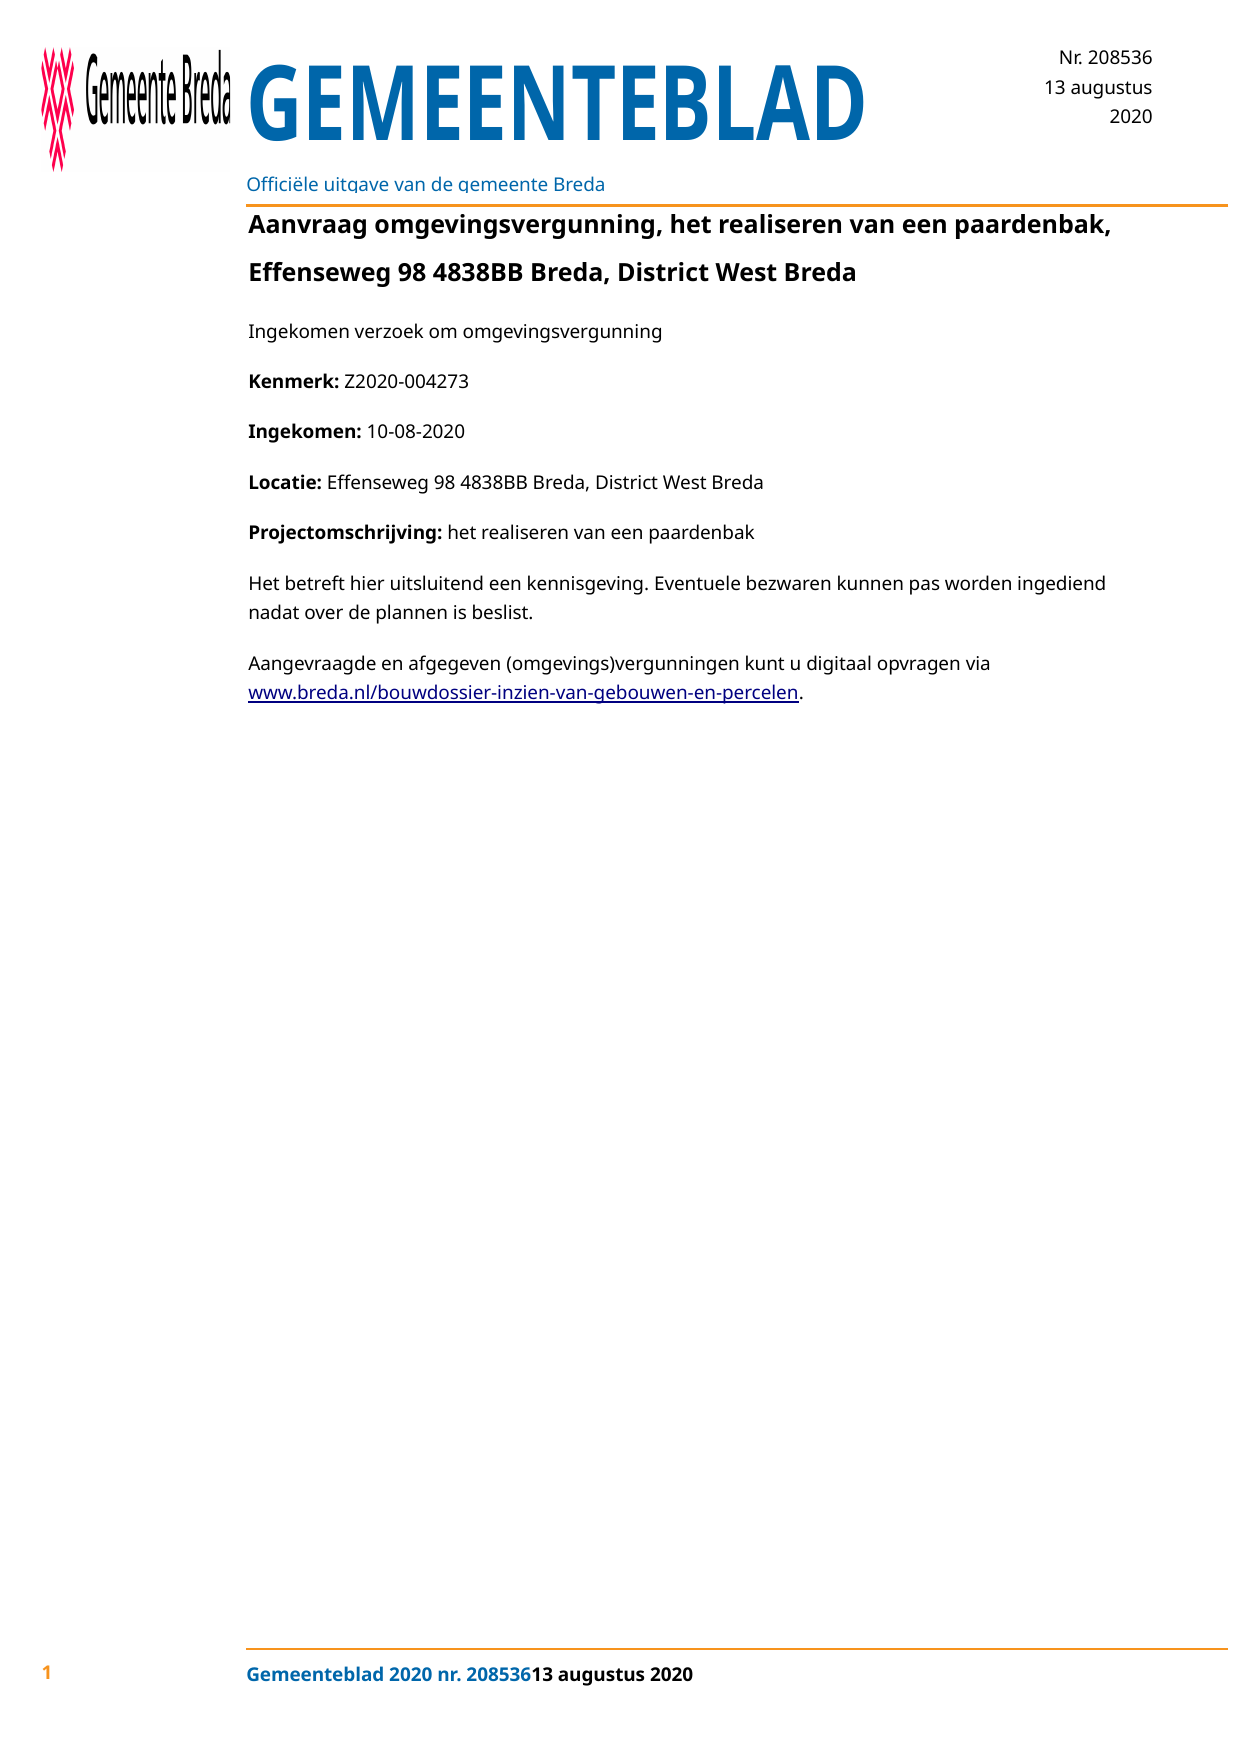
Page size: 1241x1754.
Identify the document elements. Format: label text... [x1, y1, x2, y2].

text Projectomschrijving: het realiseren van een paardenbak [248, 519, 1152, 545]
text Ingekomen verzoek om omgevingsvergunning [248, 318, 1152, 344]
text Het betreft hier uitsluitend een kennisgeving. Eventuele bezwaren kunnen pas worden ingediend nadat over de plannen is beslist. [248, 570, 1152, 625]
text Kenmerk: Z2020-004273 [248, 368, 1152, 394]
text Aanvraag omgevingsvergunning, het realiseren van een paardenbak, Effenseweg 98 4838BB Breda, District West Breda [248, 207, 1152, 288]
text Aangevraagde en afgegeven (omgevings)vergunningen kunt u digitaal opvragen via www.breda.nl/bouwdossier-inzien-van-gebouwen-en-percelen. [248, 650, 1152, 705]
text Locatie: Effenseweg 98 4838BB Breda, District West Breda [248, 469, 1152, 495]
text Ingekomen: 10-08-2020 [248, 419, 1152, 444]
picture [41, 47, 231, 172]
